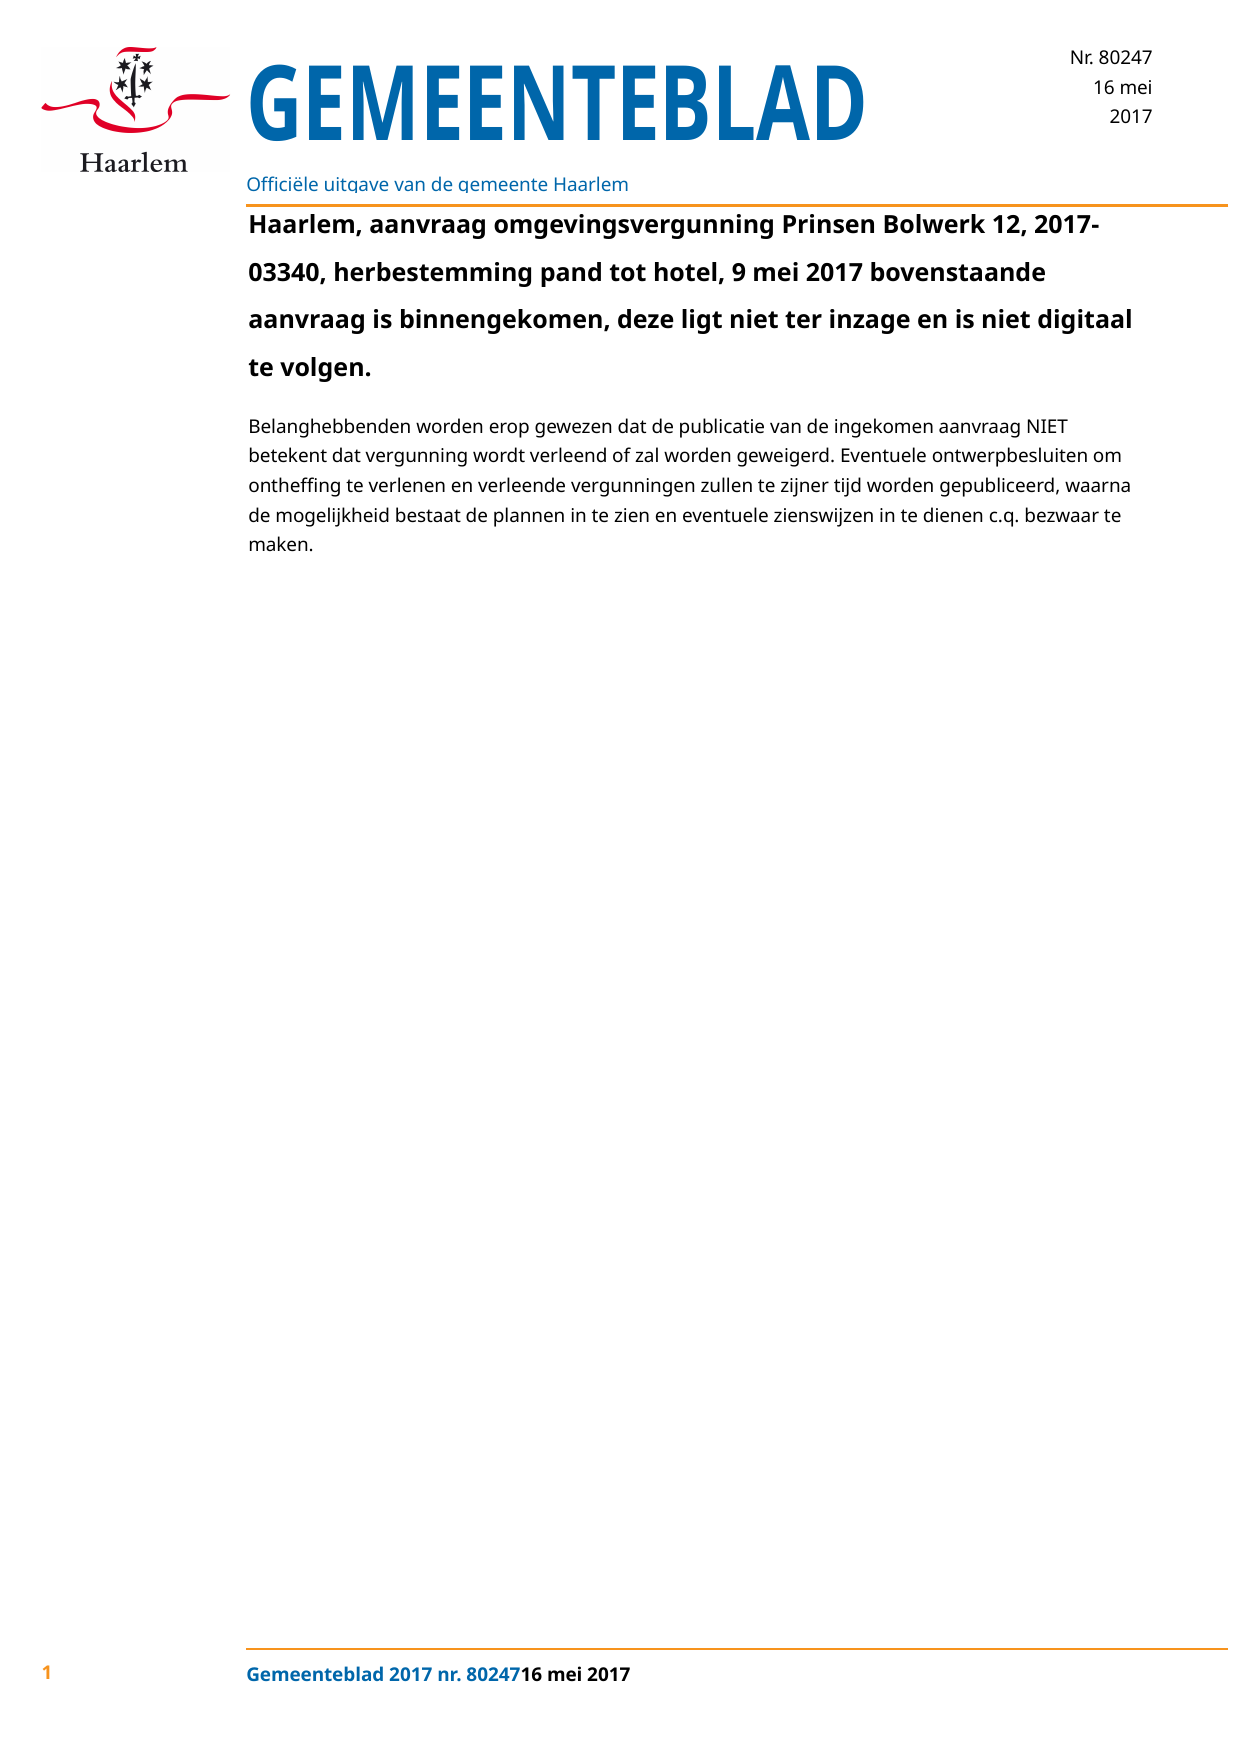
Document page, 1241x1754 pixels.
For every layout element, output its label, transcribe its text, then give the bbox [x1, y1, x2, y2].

picture [41, 47, 231, 172]
text Haarlem, aanvraag omgevingsvergunning Prinsen Bolwerk 12, 2017-03340, herbestemming pand tot hotel, 9 mei 2017 bovenstaande aanvraag is binnengekomen, deze ligt niet ter inzage en is niet digitaal te volgen. [248, 207, 1152, 384]
text Belanghebbenden worden erop gewezen dat de publicatie van de ingekomen aanvraag NIET betekent dat vergunning wordt verleend of zal worden geweigerd. Eventuele ontwerpbesluiten om ontheffing te verlenen en verleende vergunningen zullen te zijner tijd worden gepubliceerd, waarna de mogelijkheid bestaat de plannen in te zien en eventuele zienswijzen in te dienen c.q. bezwaar te maken. [248, 413, 1152, 557]
